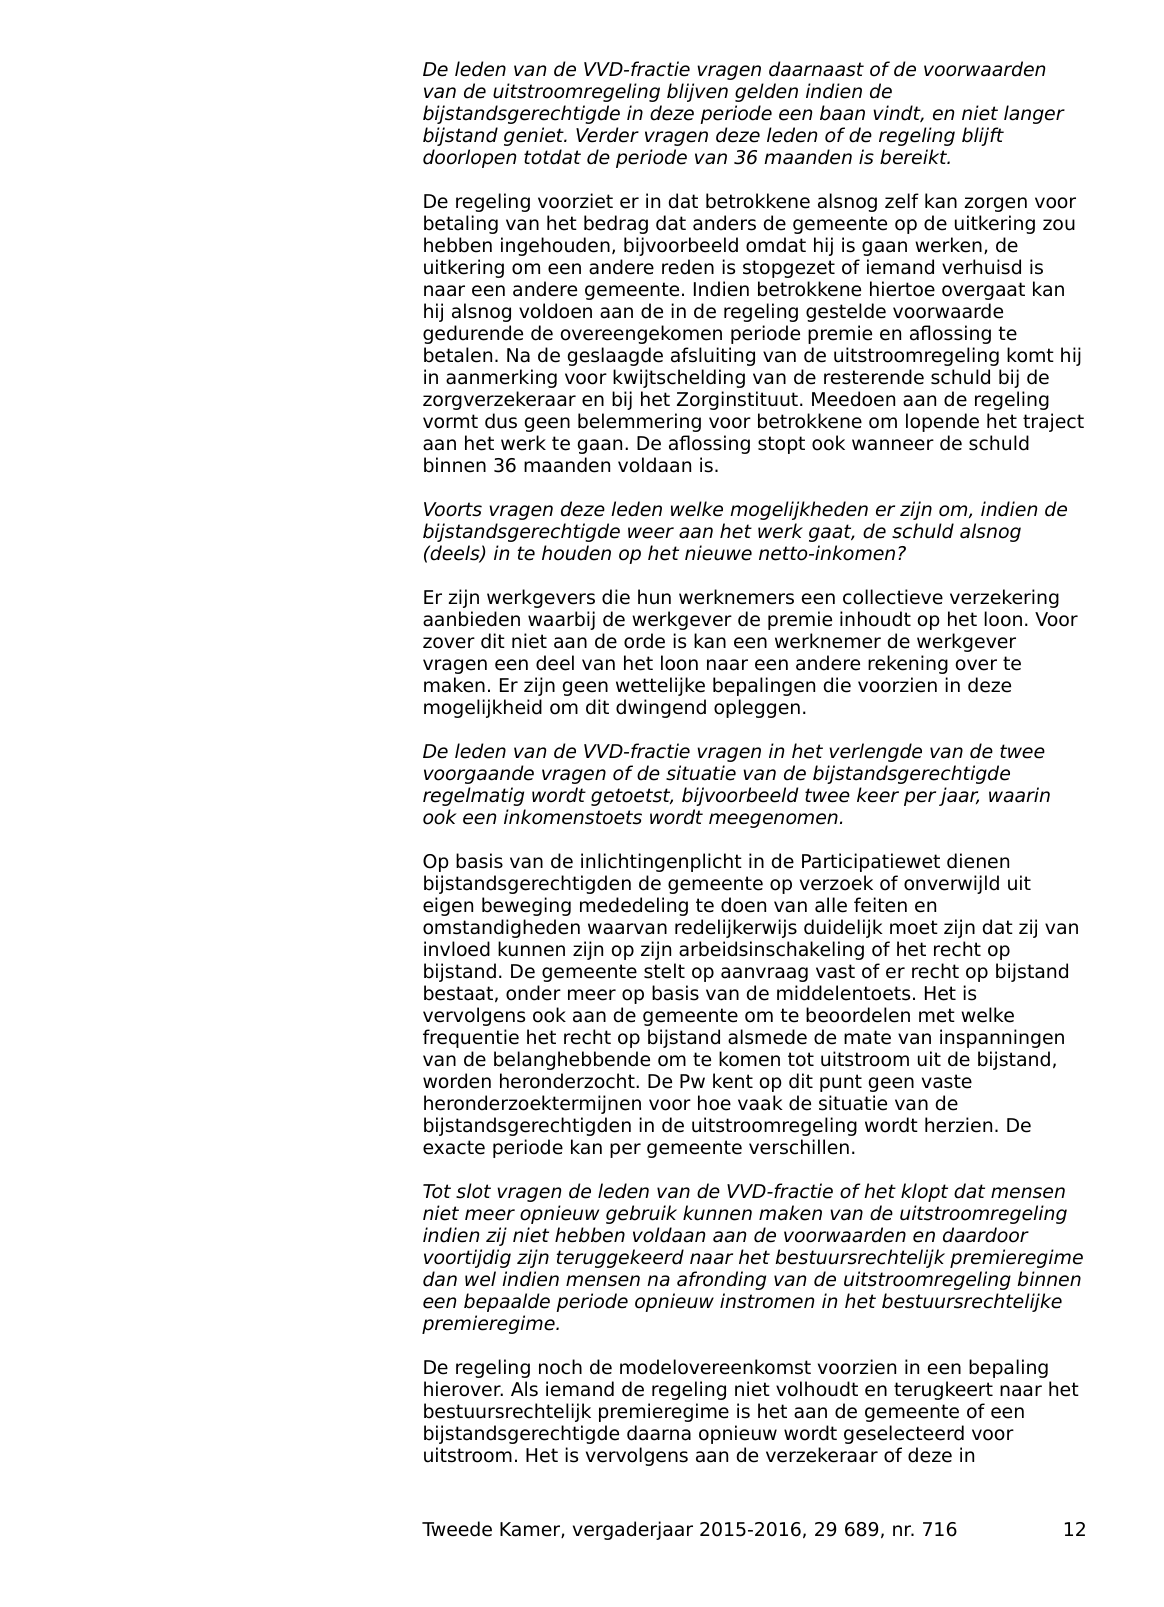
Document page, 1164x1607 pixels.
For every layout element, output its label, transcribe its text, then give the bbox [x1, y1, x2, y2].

text Voorts vragen deze leden welke mogelijkheden er zijn om, indien de bijstandsgerechtigde weer aan het werk gaat, de schuld alsnog (deels) in te houden op het nieuwe netto-inkomen? [422, 499, 1087, 565]
text Tot slot vragen de leden van de VVD-fractie of het klopt dat mensen niet meer opnieuw gebruik kunnen maken van de uitstroomregeling indien zij niet hebben voldaan aan de voorwaarden en daardoor voortijdig zijn teruggekeerd naar het bestuursrechtelijk premieregime dan wel indien mensen na afronding van de uitstroomregeling binnen een bepaalde periode opnieuw instromen in het bestuursrechtelijke premieregime. [422, 1181, 1087, 1335]
text De regeling voorziet er in dat betrokkene alsnog zelf kan zorgen voor betaling van het bedrag dat anders de gemeente op de uitkering zou hebben ingehouden, bijvoorbeeld omdat hij is gaan werken, de uitkering om een andere reden is stopgezet of iemand verhuisd is naar een andere gemeente. Indien betrokkene hiertoe overgaat kan hij alsnog voldoen aan de in de regeling gestelde voorwaarde gedurende de overeengekomen periode premie en aflossing te betalen. Na de geslaagde afsluiting van de uitstroomregeling komt hij in aanmerking voor kwijtschelding van de resterende schuld bij de zorgverzekeraar en bij het Zorginstituut. Meedoen aan de regeling vormt dus geen belemmering voor betrokkene om lopende het traject aan het werk te gaan. De aflossing stopt ook wanneer de schuld binnen 36 maanden voldaan is. [422, 191, 1087, 477]
text Er zijn werkgevers die hun werknemers een collectieve verzekering aanbieden waarbij de werkgever de premie inhoudt op het loon. Voor zover dit niet aan de orde is kan een werknemer de werkgever vragen een deel van het loon naar een andere rekening over te maken. Er zijn geen wettelijke bepalingen die voorzien in deze mogelijkheid om dit dwingend opleggen. [422, 587, 1087, 719]
text De regeling noch de modelovereenkomst voorzien in een bepaling hierover. Als iemand de regeling niet volhoudt en terugkeert naar het bestuursrechtelijk premieregime is het aan de gemeente of een bijstandsgerechtigde daarna opnieuw wordt geselecteerd voor uitstroom. Het is vervolgens aan de verzekeraar of deze in [422, 1357, 1087, 1467]
text De leden van de VVD-fractie vragen in het verlengde van de twee voorgaande vragen of de situatie van de bijstandsgerechtigde regelmatig wordt getoetst, bijvoorbeeld twee keer per jaar, waarin ook een inkomenstoets wordt meegenomen. [422, 741, 1087, 829]
text Op basis van de inlichtingenplicht in de Participatiewet dienen bijstandsgerechtigden de gemeente op verzoek of onverwijld uit eigen beweging mededeling te doen van alle feiten en omstandigheden waarvan redelijkerwijs duidelijk moet zijn dat zij van invloed kunnen zijn op zijn arbeidsinschakeling of het recht op bijstand. De gemeente stelt op aanvraag vast of er recht op bijstand bestaat, onder meer op basis van de middelentoets. Het is vervolgens ook aan de gemeente om te beoordelen met welke frequentie het recht op bijstand alsmede de mate van inspanningen van de belanghebbende om te komen tot uitstroom uit de bijstand, worden heronderzocht. De Pw kent op dit punt geen vaste heronderzoektermijnen voor hoe vaak de situatie van de bijstandsgerechtigden in de uitstroomregeling wordt herzien. De exacte periode kan per gemeente verschillen. [422, 851, 1087, 1159]
text De leden van de VVD-fractie vragen daarnaast of de voorwaarden van de uitstroomregeling blijven gelden indien de bijstandsgerechtigde in deze periode een baan vindt, en niet langer bijstand geniet. Verder vragen deze leden of de regeling blijft doorlopen totdat de periode van 36 maanden is bereikt. [422, 59, 1087, 169]
